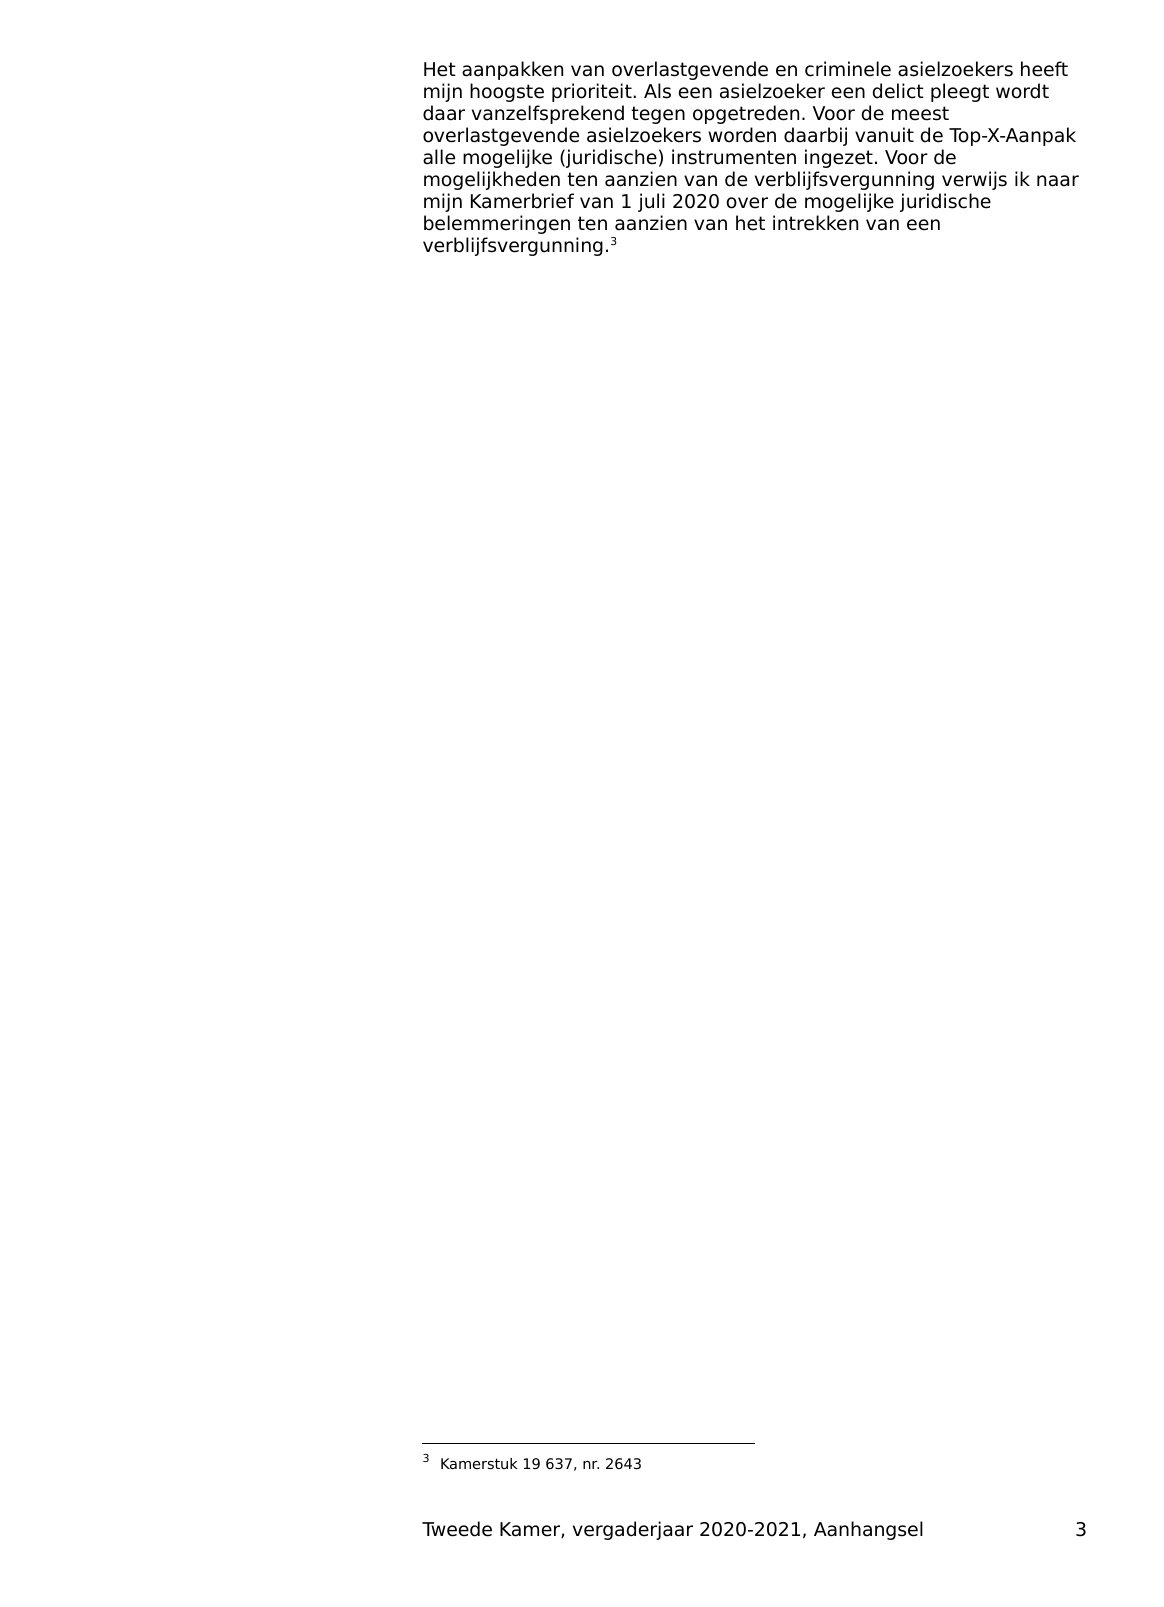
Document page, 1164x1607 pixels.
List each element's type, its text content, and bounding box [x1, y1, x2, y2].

text Het aanpakken van overlastgevende en criminele asielzoekers heeft mijn hoogste prioriteit. Als een asielzoeker een delict pleegt wordt daar vanzelfsprekend tegen opgetreden. Voor de meest overlastgevende asielzoekers worden daarbij vanuit de Top-X-Aanpak alle mogelijke (juridische) instrumenten ingezet. Voor de mogelijkheden ten aanzien van de verblijfsvergunning verwijs ik naar mijn Kamerbrief van 1 juli 2020 over de mogelijke juridische belemmeringen ten aanzien van het intrekken van een verblijfsvergunning. [422, 59, 1087, 257]
text Kamerstuk 19 637, nr. 2643 [422, 1452, 1087, 1474]
